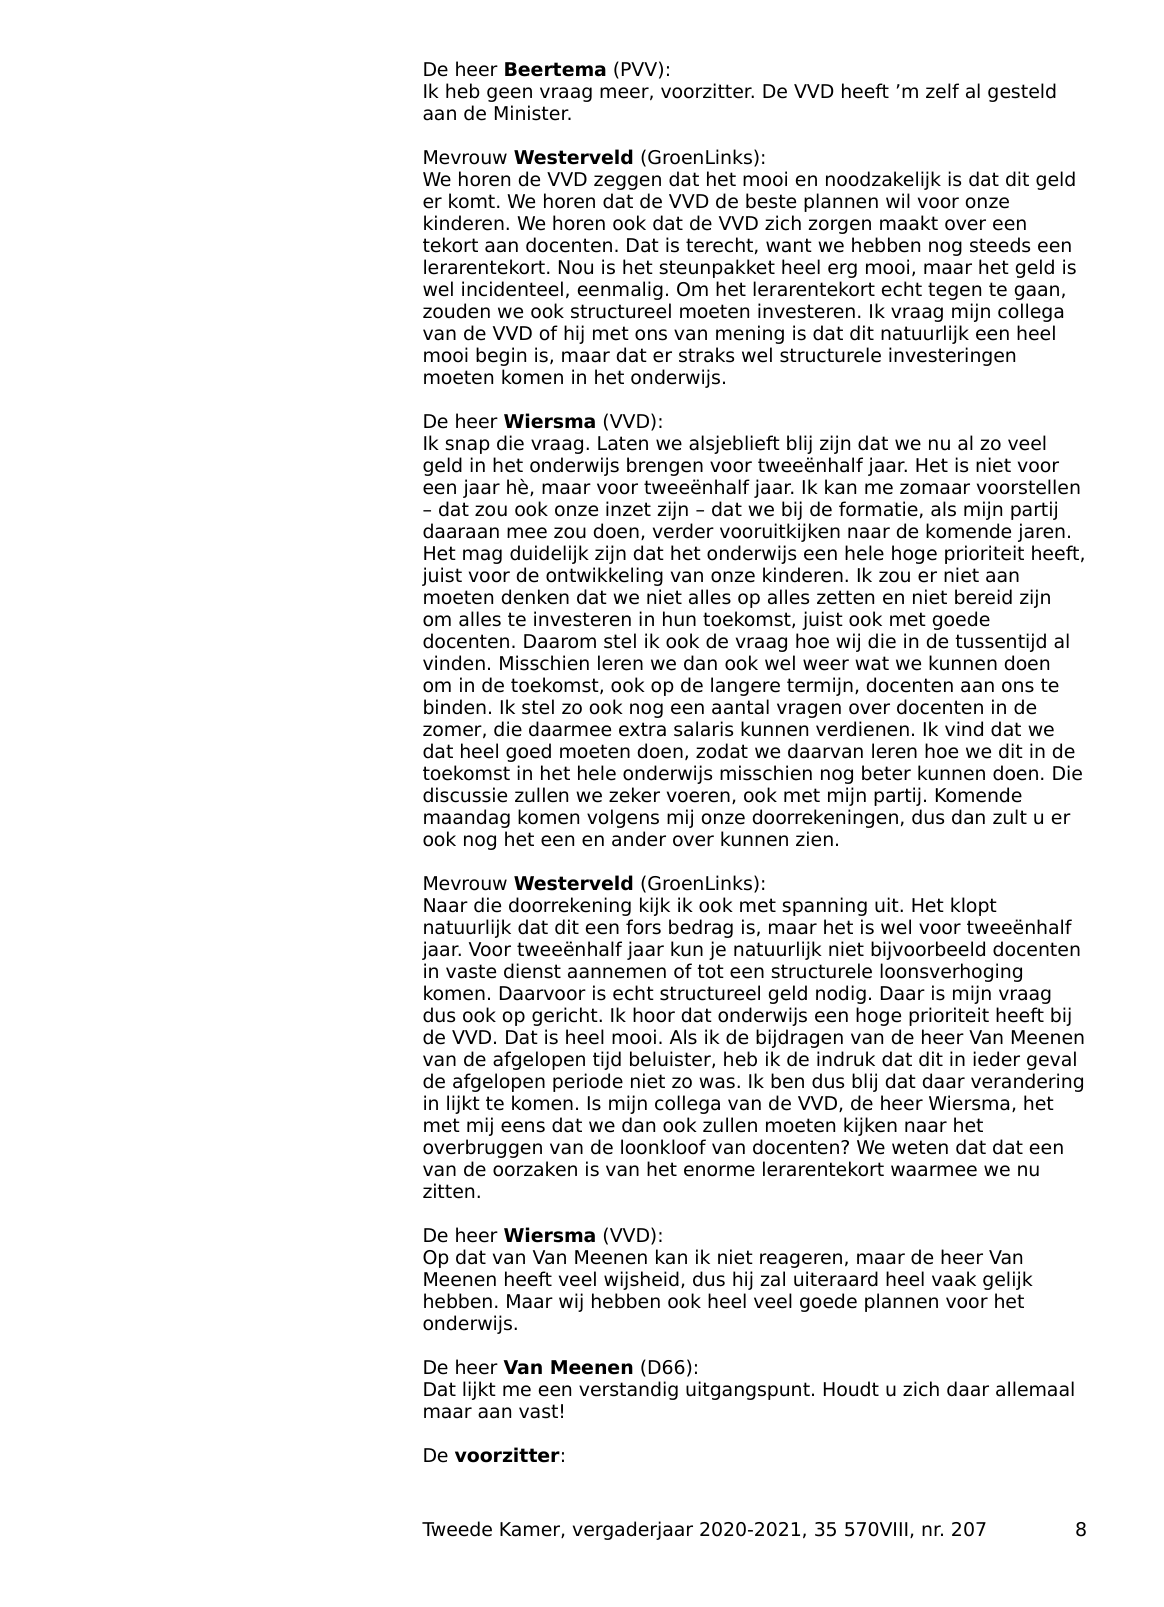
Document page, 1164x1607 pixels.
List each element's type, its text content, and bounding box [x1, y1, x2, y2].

text Op dat van Van Meenen kan ik niet reageren, maar de heer Van Meenen heeft veel wijsheid, dus hij zal uiteraard heel vaak gelijk hebben. Maar wij hebben ook heel veel goede plannen voor het onderwijs. [422, 1247, 1087, 1335]
text Naar die doorrekening kijk ik ook met spanning uit. Het klopt natuurlijk dat dit een fors bedrag is, maar het is wel voor tweeënhalf jaar. Voor tweeënhalf jaar kun je natuurlijk niet bijvoorbeeld docenten in vaste dienst aannemen of tot een structurele loonsverhoging komen. Daarvoor is echt structureel geld nodig. Daar is mijn vraag dus ook op gericht. Ik hoor dat onderwijs een hoge prioriteit heeft bij de VVD. Dat is heel mooi. Als ik de bijdragen van de heer Van Meenen van de afgelopen tijd beluister, heb ik de indruk dat dit in ieder geval de afgelopen periode niet zo was. Ik ben dus blij dat daar verandering in lijkt te komen. Is mijn collega van de VVD, de heer Wiersma, het met mij eens dat we dan ook zullen moeten kijken naar het overbruggen van de loonkloof van docenten? We weten dat dat een van de oorzaken is van het enorme lerarentekort waarmee we nu zitten. [422, 895, 1087, 1203]
text We horen de VVD zeggen dat het mooi en noodzakelijk is dat dit geld er komt. We horen dat de VVD de beste plannen wil voor onze kinderen. We horen ook dat de VVD zich zorgen maakt over een tekort aan docenten. Dat is terecht, want we hebben nog steeds een lerarentekort. Nou is het steunpakket heel erg mooi, maar het geld is wel incidenteel, eenmalig. Om het lerarentekort echt tegen te gaan, zouden we ook structureel moeten investeren. Ik vraag mijn collega van de VVD of hij met ons van mening is dat dit natuurlijk een heel mooi begin is, maar dat er straks wel structurele investeringen moeten komen in het onderwijs. [422, 169, 1087, 389]
text De heer Wiersma (VVD): [422, 1225, 1087, 1247]
text De heer Wiersma (VVD): [422, 411, 1087, 433]
text De heer Beertema (PVV): [422, 59, 1087, 81]
text Dat lijkt me een verstandig uitgangspunt. Houdt u zich daar allemaal maar aan vast! [422, 1379, 1087, 1423]
text De voorzitter: [422, 1445, 1087, 1467]
text Mevrouw Westerveld (GroenLinks): [422, 873, 1087, 895]
text Mevrouw Westerveld (GroenLinks): [422, 147, 1087, 169]
text De heer Van Meenen (D66): [422, 1357, 1087, 1379]
text Ik snap die vraag. Laten we alsjeblieft blij zijn dat we nu al zo veel geld in het onderwijs brengen voor tweeënhalf jaar. Het is niet voor een jaar hè, maar voor tweeënhalf jaar. Ik kan me zomaar voorstellen – dat zou ook onze inzet zijn – dat we bij de formatie, als mijn partij daaraan mee zou doen, verder vooruitkijken naar de komende jaren. Het mag duidelijk zijn dat het onderwijs een hele hoge prioriteit heeft, juist voor de ontwikkeling van onze kinderen. Ik zou er niet aan moeten denken dat we niet alles op alles zetten en niet bereid zijn om alles te investeren in hun toekomst, juist ook met goede docenten. Daarom stel ik ook de vraag hoe wij die in de tussentijd al vinden. Misschien leren we dan ook wel weer wat we kunnen doen om in de toekomst, ook op de langere termijn, docenten aan ons te binden. Ik stel zo ook nog een aantal vragen over docenten in de zomer, die daarmee extra salaris kunnen verdienen. Ik vind dat we dat heel goed moeten doen, zodat we daarvan leren hoe we dit in de toekomst in het hele onderwijs misschien nog beter kunnen doen. Die discussie zullen we zeker voeren, ook met mijn partij. Komende maandag komen volgens mij onze doorrekeningen, dus dan zult u er ook nog het een en ander over kunnen zien. [422, 433, 1087, 851]
text Ik heb geen vraag meer, voorzitter. De VVD heeft ’m zelf al gesteld aan de Minister. [422, 81, 1087, 125]
